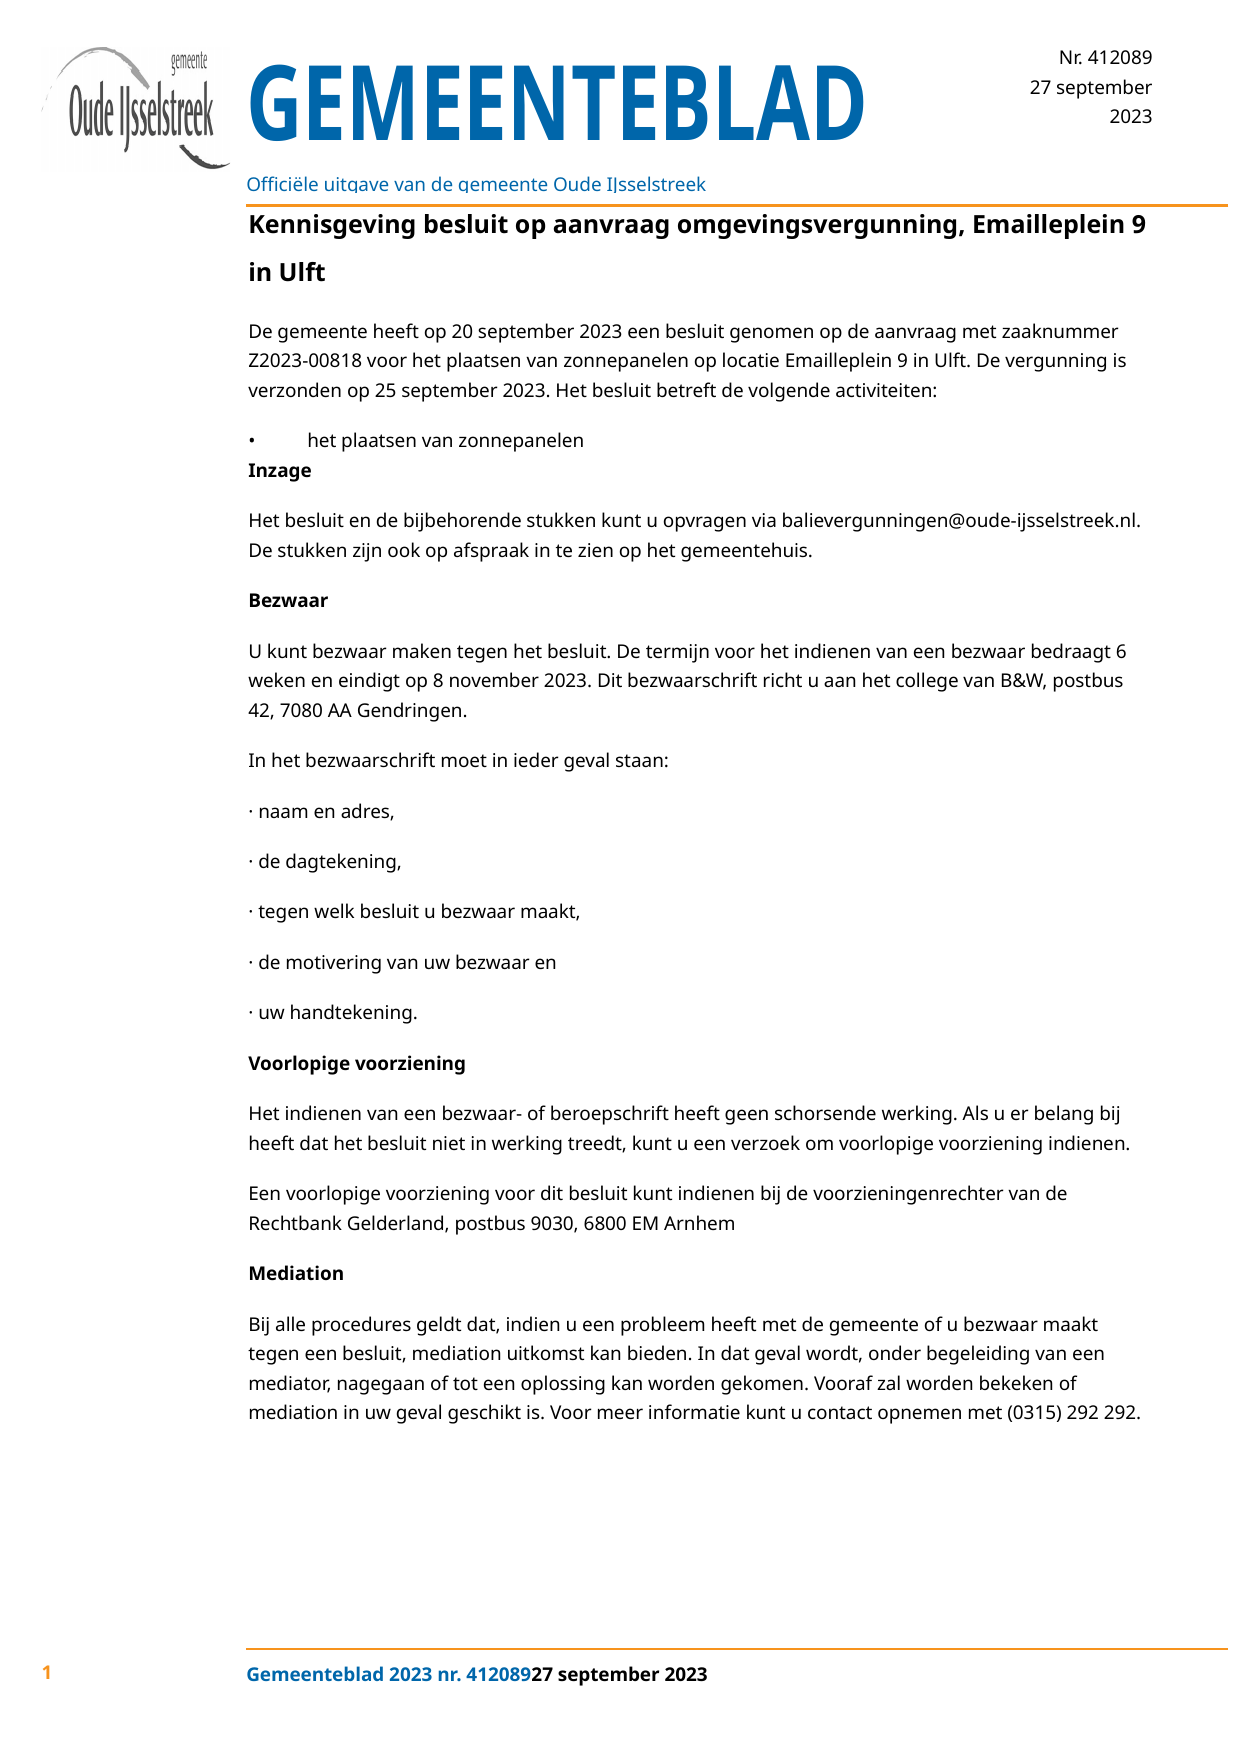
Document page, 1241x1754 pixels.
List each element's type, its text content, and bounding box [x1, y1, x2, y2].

text Mediation [248, 1260, 1152, 1286]
text · naam en adres, [248, 798, 1152, 824]
list het plaatsen van zonnepanelen [248, 427, 1152, 453]
text · tegen welk besluit u bezwaar maakt, [248, 899, 1152, 924]
text Kennisgeving besluit op aanvraag omgevingsvergunning, Emailleplein 9 in Ulft [248, 207, 1152, 288]
text De gemeente heeft op 20 september 2023 een besluit genomen op de aanvraag met zaaknummer Z2023-00818 voor het plaatsen van zonnepanelen op locatie Emailleplein 9 in Ulft. De vergunning is verzonden op 25 september 2023. Het besluit betreft de volgende activiteiten: [248, 318, 1152, 403]
text In het bezwaarschrift moet in ieder geval staan: [248, 747, 1152, 773]
text U kunt bezwaar maken tegen het besluit. De termijn voor het indienen van een bezwaar bedraagt 6 weken en eindigt op 8 november 2023. Dit bezwaarschrift richt u aan het college van B&W, postbus 42, 7080 AA Gendringen. [248, 638, 1152, 723]
text Het indienen van een bezwaar- of beroepschrift heeft geen schorsende werking. Als u er belang bij heeft dat het besluit niet in werking treedt, kunt u een verzoek om voorlopige voorziening indienen. [248, 1100, 1152, 1156]
text · de motivering van uw bezwaar en [248, 949, 1152, 975]
text Het besluit en de bijbehorende stukken kunt u opvragen via balievergunningen@oude-ijsselstreek.nl. De stukken zijn ook op afspraak in te zien op het gemeentehuis. [248, 507, 1152, 563]
text Bij alle procedures geldt dat, indien u een probleem heeft met de gemeente of u bezwaar maakt tegen een besluit, mediation uitkomst kan bieden. In dat geval wordt, onder begeleiding van een mediator, nagegaan of tot een oplossing kan worden gekomen. Vooraf zal worden bekeken of mediation in uw geval geschikt is. Voor meer informatie kunt u contact opnemen met (0315) 292 292. [248, 1311, 1152, 1425]
text Een voorlopige voorziening voor dit besluit kunt indienen bij de voorzieningenrechter van de Rechtbank Gelderland, postbus 9030, 6800 EM Arnhem [248, 1180, 1152, 1236]
text · uw handtekening. [248, 999, 1152, 1025]
text · de dagtekening, [248, 848, 1152, 874]
text Voorlopige voorziening [248, 1050, 1152, 1076]
picture [41, 47, 231, 172]
text Bezwaar [248, 587, 1152, 613]
text Inzage [248, 457, 1152, 483]
